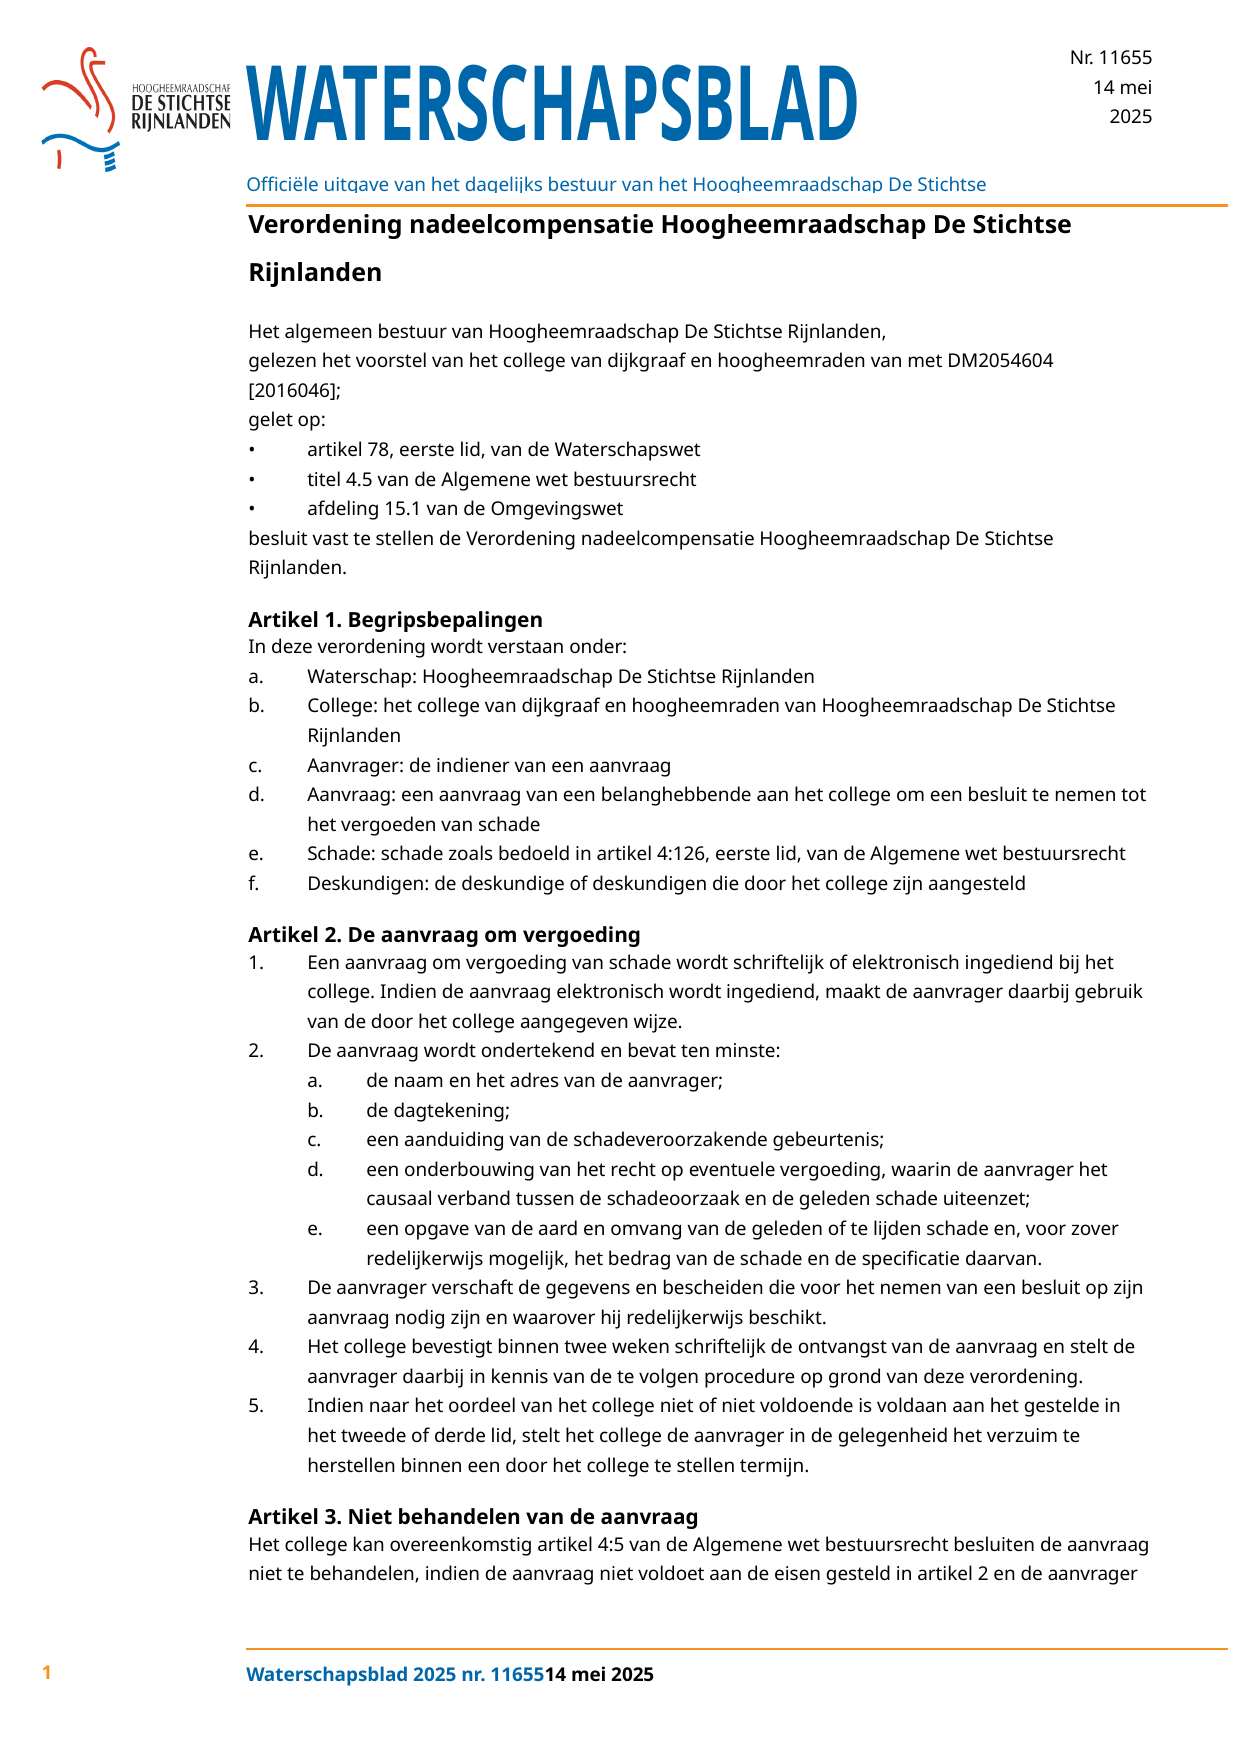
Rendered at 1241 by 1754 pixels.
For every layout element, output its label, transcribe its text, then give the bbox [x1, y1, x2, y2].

text In deze verordening wordt verstaan onder: [248, 633, 1152, 659]
list Indien naar het oordeel van het college niet of niet voldoende is voldaan aan het gestelde in het tweede of derde lid, stelt het college de aanvrager in de gelegenheid het verzuim te herstellen binnen een door het college te stellen termijn. [248, 1393, 1152, 1478]
list de naam en het adres van de aanvrager; [307, 1067, 1152, 1093]
list Aanvraag: een aanvraag van een belanghebbende aan het college om een besluit te nemen tot het vergoeden van schade [248, 781, 1152, 837]
text Het algemeen bestuur van Hoogheemraadschap De Stichtse Rijnlanden, [248, 318, 1152, 344]
list de dagtekening; [307, 1097, 1152, 1123]
list Een aanvraag om vergoeding van schade wordt schriftelijk of elektronisch ingediend bij het college. Indien de aanvraag elektronisch wordt ingediend, maakt de aanvrager daarbij gebruik van de door het college aangegeven wijze. [248, 949, 1152, 1034]
text Artikel 2. De aanvraag om vergoeding [248, 921, 1152, 949]
list Deskundigen: de deskundige of deskundigen die door het college zijn aangesteld [248, 870, 1152, 896]
list Waterschap: Hoogheemraadschap De Stichtse Rijnlanden [248, 663, 1152, 689]
list titel 4.5 van de Algemene wet bestuursrecht [248, 466, 1152, 492]
list een aanduiding van de schadeveroorzakende gebeurtenis; [307, 1126, 1152, 1152]
list Schade: schade zoals bedoeld in artikel 4:126, eerste lid, van de Algemene wet bestuursrecht [248, 841, 1152, 866]
list De aanvrager verschaft de gegevens en bescheiden die voor het nemen van een besluit op zijn aanvraag nodig zijn en waarover hij redelijkerwijs beschikt. [248, 1274, 1152, 1330]
text Artikel 3. Niet behandelen van de aanvraag [248, 1502, 1152, 1531]
text Verordening nadeelcompensatie Hoogheemraadschap De Stichtse Rijnlanden [248, 207, 1152, 288]
list Het college bevestigt binnen twee weken schriftelijk de ontvangst van de aanvraag en stelt de aanvrager daarbij in kennis van de te volgen procedure op grond van deze verordening. [248, 1333, 1152, 1389]
list Aanvrager: de indiener van een aanvraag [248, 752, 1152, 777]
text Het college kan overeenkomstig artikel 4:5 van de Algemene wet bestuursrecht besluiten de aanvraag niet te behandelen, indien de aanvraag niet voldoet aan de eisen gesteld in artikel 2 en de aanvrager [248, 1531, 1152, 1586]
text gelezen het voorstel van het college van dijkgraaf en hoogheemraden van met DM2054604 [2016046]; [248, 347, 1152, 403]
text gelet op: [248, 407, 1152, 432]
text besluit vast te stellen de Verordening nadeelcompensatie Hoogheemraadschap De Stichtse Rijnlanden. [248, 525, 1152, 580]
text Artikel 1. Begripsbepalingen [248, 605, 1152, 633]
picture [41, 47, 231, 172]
list De aanvraag wordt ondertekend en bevat ten minste: [248, 1038, 1152, 1063]
list College: het college van dijkgraaf en hoogheemraden van Hoogheemraadschap De Stichtse Rijnlanden [248, 693, 1152, 748]
list artikel 78, eerste lid, van de Waterschapswet [248, 436, 1152, 462]
list een opgave van de aard en omvang van de geleden of te lijden schade en, voor zover redelijkerwijs mogelijk, het bedrag van de schade en de specificatie daarvan. [307, 1215, 1152, 1271]
list afdeling 15.1 van de Omgevingswet [248, 495, 1152, 521]
list een onderbouwing van het recht op eventuele vergoeding, waarin de aanvrager het causaal verband tussen de schadeoorzaak en de geleden schade uiteenzet; [307, 1156, 1152, 1211]
